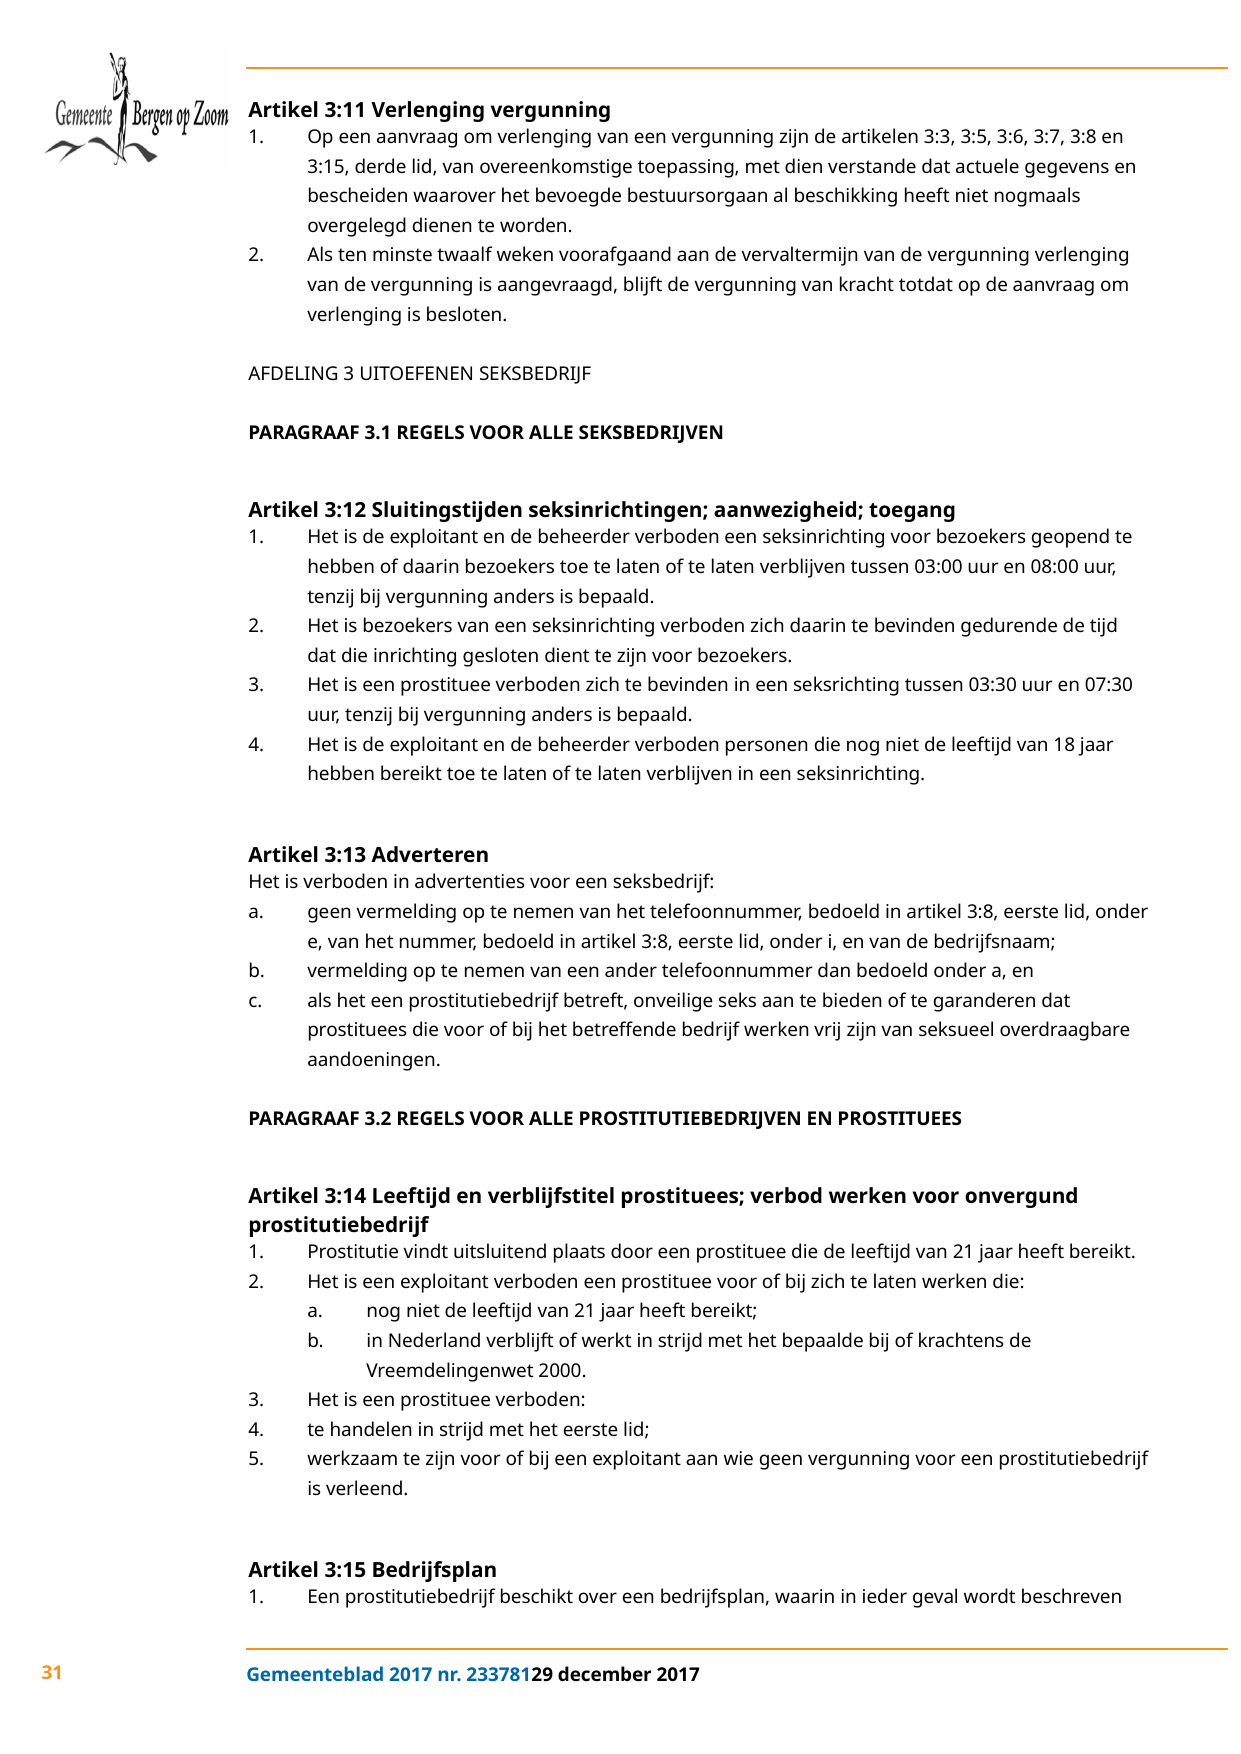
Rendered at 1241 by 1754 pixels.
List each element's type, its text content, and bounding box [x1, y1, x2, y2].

list Het is een exploitant verboden een prostituee voor of bij zich te laten werken die: [248, 1268, 1152, 1294]
text Artikel 3:13 Adverteren [248, 840, 1152, 869]
list werkzaam te zijn voor of bij een exploitant aan wie geen vergunning voor een prostitutiebedrijf is verleend. [248, 1446, 1152, 1501]
list in Nederland verblijft of werkt in strijd met het bepaalde bij of krachtens de Vreemdelingenwet 2000. [307, 1327, 1152, 1382]
list Een prostitutiebedrijf beschikt over een bedrijfsplan, waarin in ieder geval wordt beschreven [248, 1583, 1152, 1609]
list nog niet de leeftijd van 21 jaar heeft bereikt; [307, 1298, 1152, 1323]
text PARAGRAAF 3.1 REGELS VOOR ALLE SEKSBEDRIJVEN [248, 419, 1152, 445]
list Als ten minste twaalf weken voorafgaand aan de vervaltermijn van de vergunning verlenging van de vergunning is aangevraagd, blijft de vergunning van kracht totdat op de aanvraag om verlenging is besloten. [248, 242, 1152, 326]
list te handelen in strijd met het eerste lid; [248, 1416, 1152, 1442]
list Het is bezoekers van een seksinrichting verboden zich daarin te bevinden gedurende de tijd dat die inrichting gesloten dient te zijn voor bezoekers. [248, 612, 1152, 668]
text Artikel 3:15 Bedrijfsplan [248, 1555, 1152, 1583]
list geen vermelding op te nemen van het telefoonnummer, bedoeld in artikel 3:8, eerste lid, onder e, van het nummer, bedoeld in artikel 3:8, eerste lid, onder i, en van de bedrijfsnaam; [248, 898, 1152, 954]
text PARAGRAAF 3.2 REGELS VOOR ALLE PROSTITUTIEBEDRIJVEN EN PROSTITUEES [248, 1105, 1152, 1131]
list Het is de exploitant en de beheerder verboden een seksinrichting voor bezoekers geopend te hebben of daarin bezoekers toe te laten of te laten verblijven tussen 03:00 uur en 08:00 uur, tenzij bij vergunning anders is bepaald. [248, 524, 1152, 608]
text Artikel 3:12 Sluitingstijden seksinrichtingen; aanwezigheid; toegang [248, 495, 1152, 524]
list vermelding op te nemen van een ander telefoonnummer dan bedoeld onder a, en [248, 957, 1152, 983]
list Het is een prostituee verboden zich te bevinden in een seksrichting tussen 03:30 uur en 07:30 uur, tenzij bij vergunning anders is bepaald. [248, 672, 1152, 727]
text Artikel 3:11 Verlenging vergunning [248, 95, 1152, 123]
text AFDELING 3 UITOEFENEN SEKSBEDRIJF [248, 360, 1152, 386]
list Prostitutie vindt uitsluitend plaats door een prostituee die de leeftijd van 21 jaar heeft bereikt. [248, 1238, 1152, 1264]
list Op een aanvraag om verlenging van een vergunning zijn de artikelen 3:3, 3:5, 3:6, 3:7, 3:8 en 3:15, derde lid, van overeenkomstige toepassing, met dien verstande dat actuele gegevens en bescheiden waarover het bevoegde bestuursorgaan al beschikking heeft niet nogmaals overgelegd dienen te worden. [248, 123, 1152, 238]
picture [41, 47, 231, 172]
list Het is een prostituee verboden: [248, 1386, 1152, 1412]
list Het is de exploitant en de beheerder verboden personen die nog niet de leeftijd van 18 jaar hebben bereikt toe te laten of te laten verblijven in een seksinrichting. [248, 731, 1152, 786]
text Het is verboden in advertenties voor een seksbedrijf: [248, 869, 1152, 894]
list als het een prostitutiebedrijf betreft, onveilige seks aan te bieden of te garanderen dat prostituees die voor of bij het betreffende bedrijf werken vrij zijn van seksueel overdraagbare aandoeningen. [248, 987, 1152, 1072]
text Artikel 3:14 Leeftijd en verblijfstitel prostituees; verbod werken voor onvergund prostitutiebedrijf [248, 1182, 1152, 1238]
